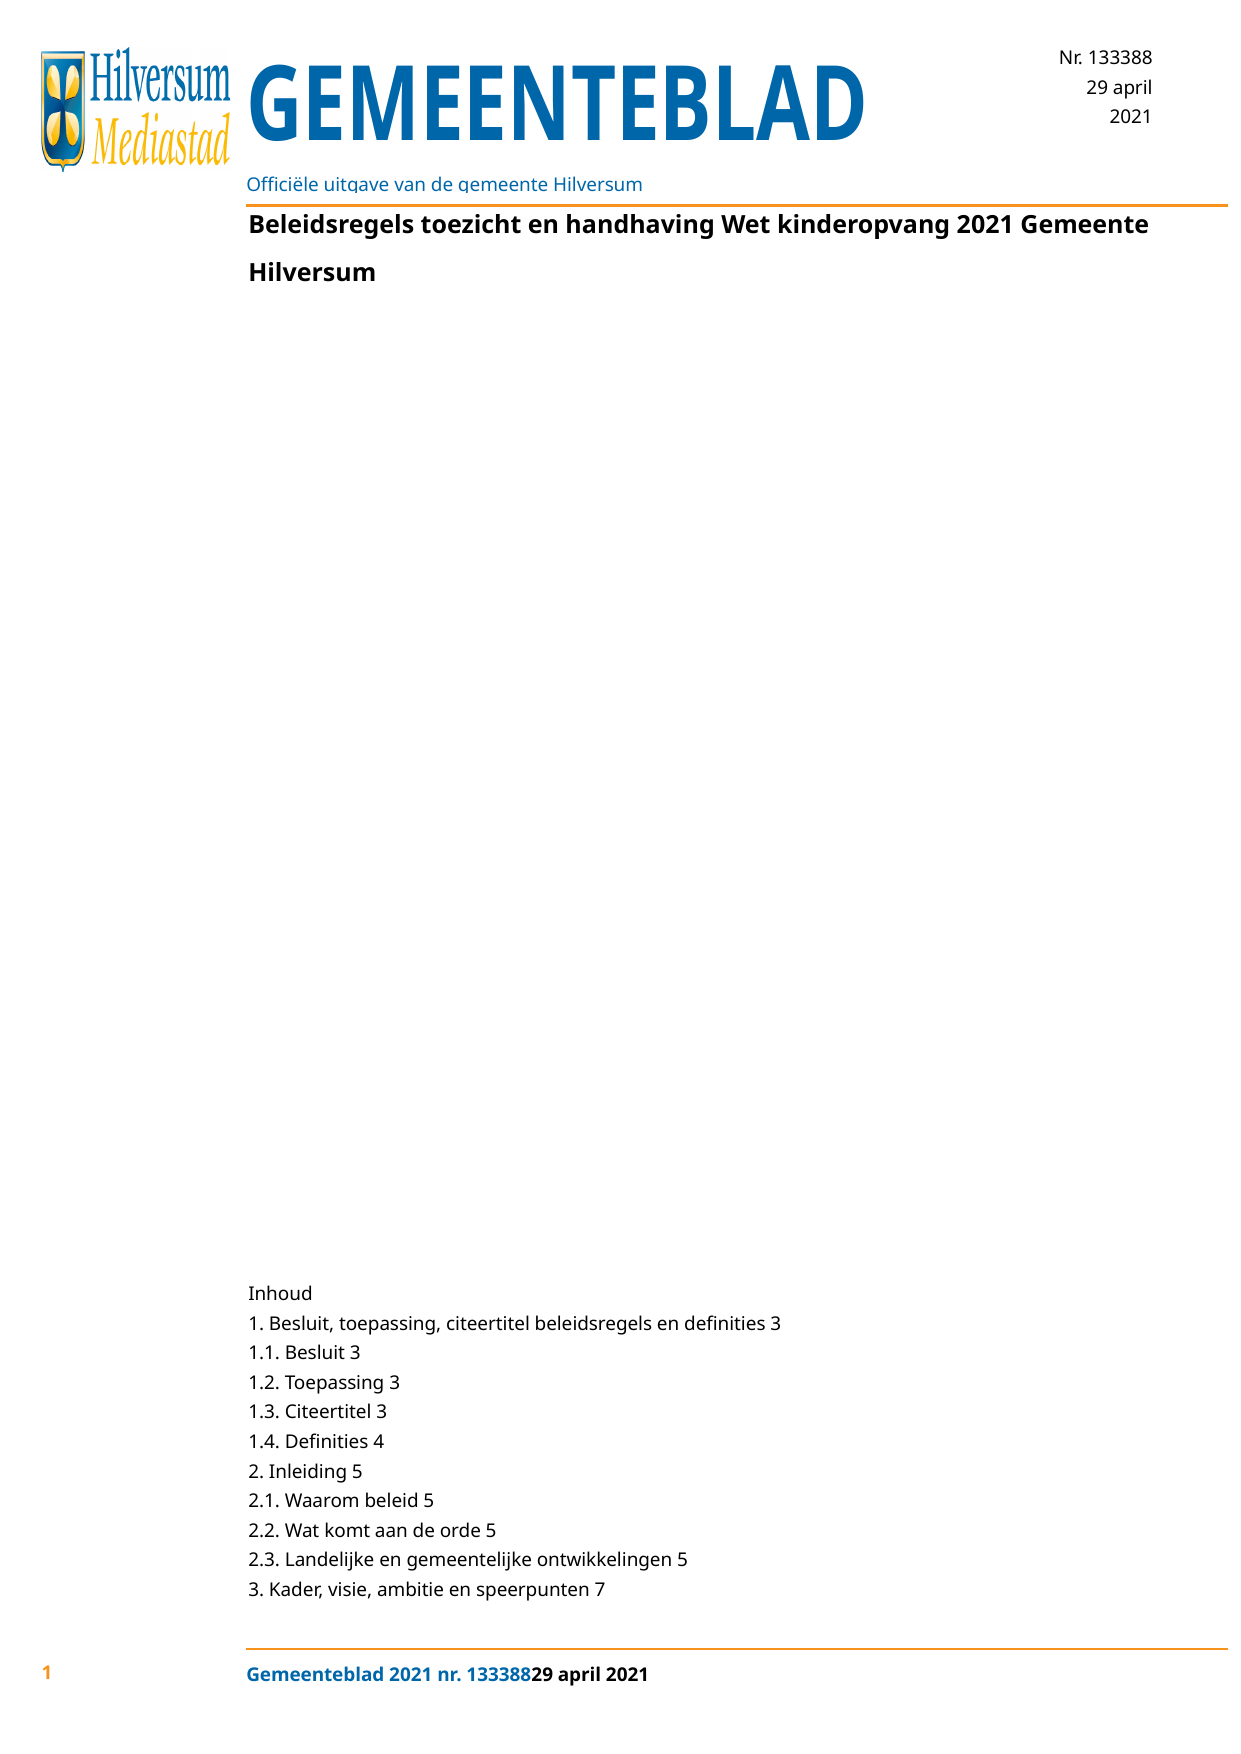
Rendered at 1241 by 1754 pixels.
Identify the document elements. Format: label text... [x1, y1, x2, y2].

text Beleidsregels toezicht en handhaving Wet kinderopvang 2021 Gemeente Hilversum [248, 207, 1152, 288]
text 1.3. Citeertitel 3 [248, 1399, 1152, 1424]
text 1.1. Besluit 3 [248, 1339, 1152, 1365]
text 2.1. Waarom beleid 5 [248, 1487, 1152, 1513]
text 3. Kader, visie, ambitie en speerpunten 7 [248, 1576, 1152, 1602]
text 2.2. Wat komt aan de orde 5 [248, 1517, 1152, 1543]
text 1. Besluit, toepassing, citeertitel beleidsregels en definities 3 [248, 1310, 1152, 1336]
text 1.4. Definities 4 [248, 1428, 1152, 1454]
text 1.2. Toepassing 3 [248, 1369, 1152, 1395]
text 2. Inleiding 5 [248, 1458, 1152, 1484]
text 2.3. Landelijke en gemeentelijke ontwikkelingen 5 [248, 1547, 1152, 1572]
text Inhoud [248, 1280, 1152, 1306]
picture [41, 47, 231, 172]
